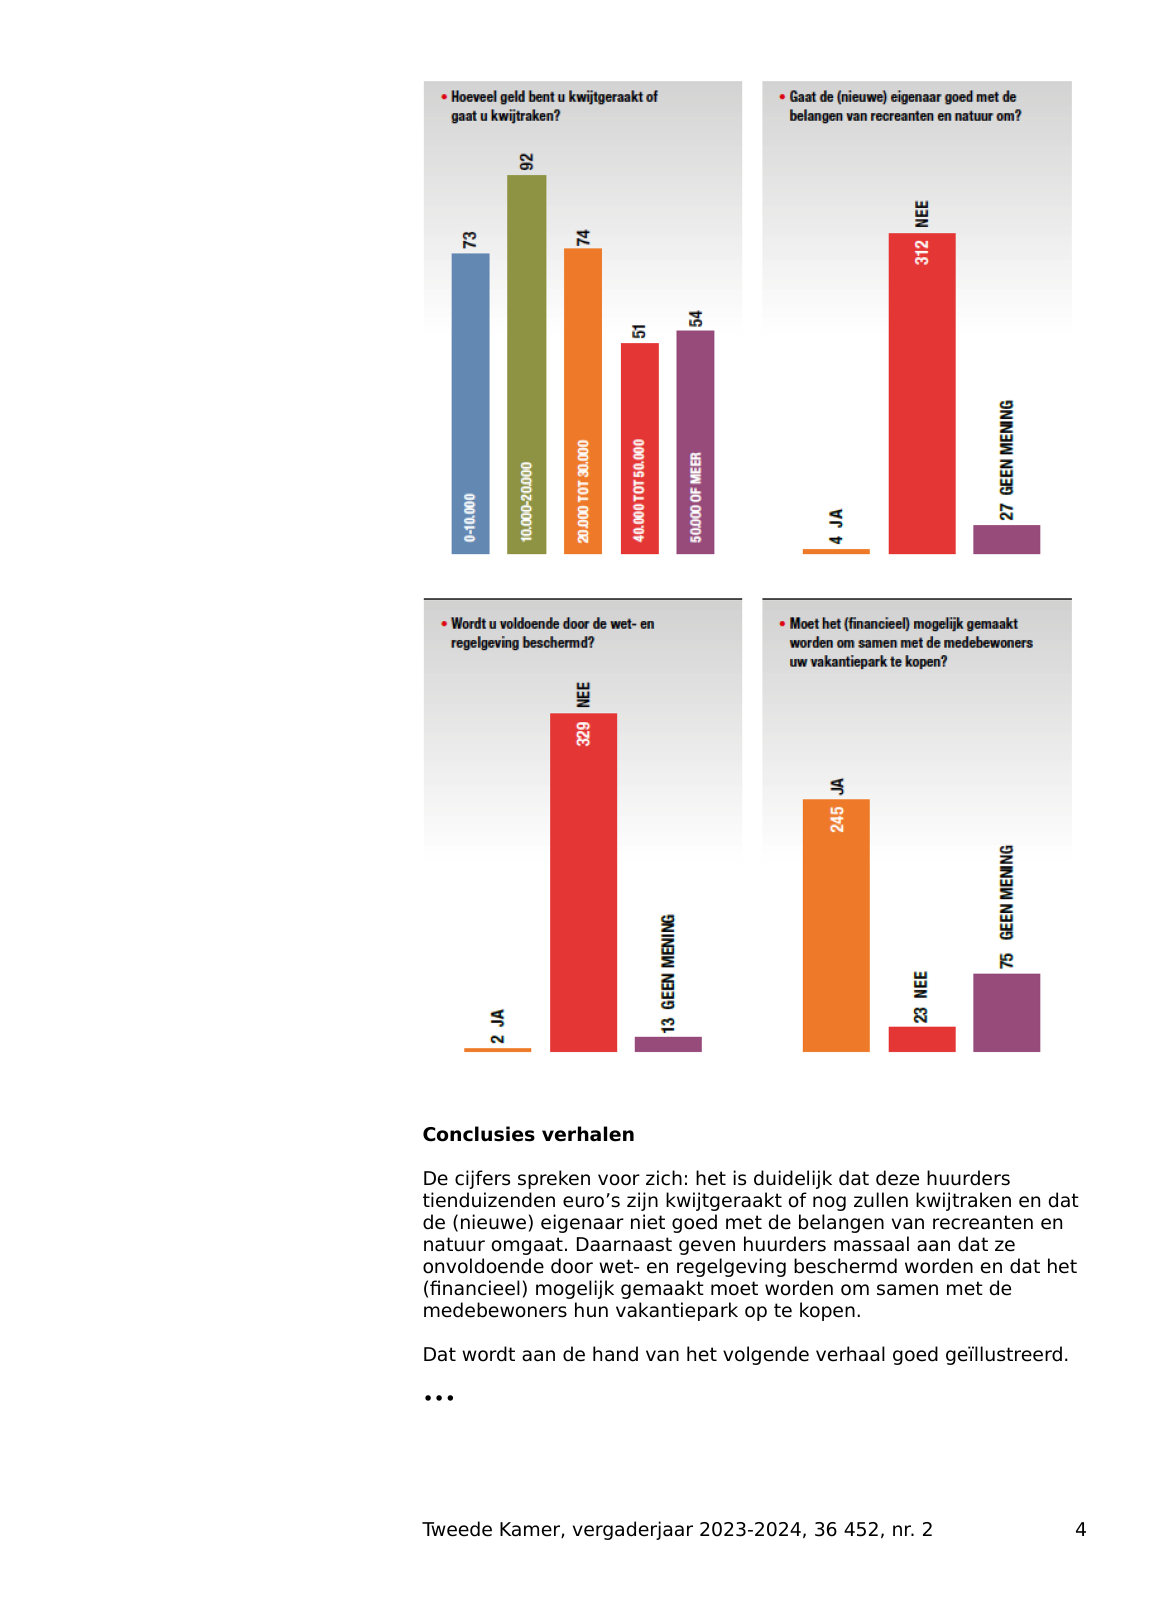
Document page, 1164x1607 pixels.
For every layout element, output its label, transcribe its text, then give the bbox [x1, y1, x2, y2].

picture [422, 81, 1072, 1080]
text ••• [422, 1388, 1087, 1410]
text De cijfers spreken voor zich: het is duidelijk dat deze huurders tienduizenden euro’s zijn kwijtgeraakt of nog zullen kwijtraken en dat de (nieuwe) eigenaar niet goed met de belangen van recreanten en natuur omgaat. Daarnaast geven huurders massaal aan dat ze onvoldoende door wet- en regelgeving beschermd worden en dat het (financieel) mogelijk gemaakt moet worden om samen met de medebewoners hun vakantiepark op te kopen. [422, 1168, 1087, 1321]
text Dat wordt aan de hand van het volgende verhaal goed geïllustreerd. [422, 1344, 1087, 1366]
subtitle Conclusies verhalen [422, 1123, 1087, 1145]
